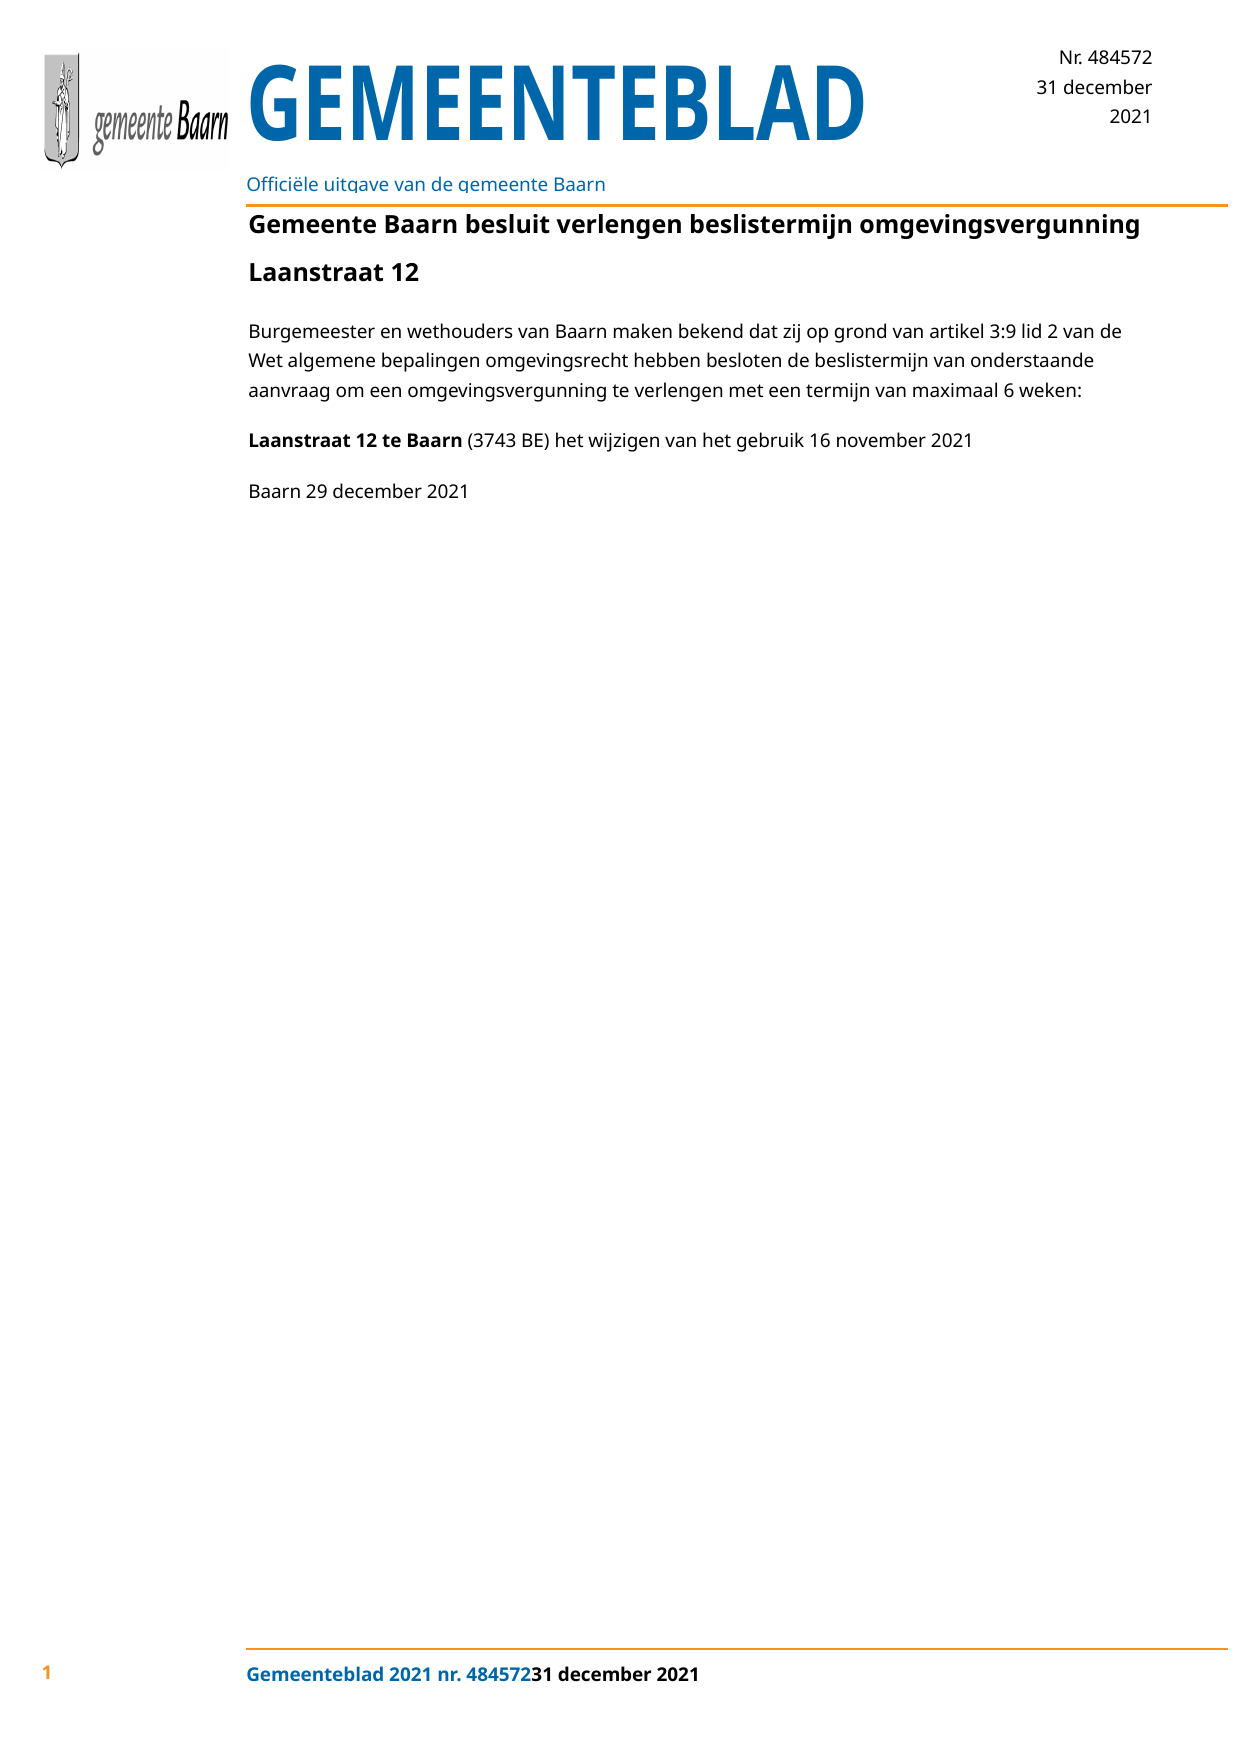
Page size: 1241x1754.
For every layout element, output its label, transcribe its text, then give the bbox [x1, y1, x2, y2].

text Burgemeester en wethouders van Baarn maken bekend dat zij op grond van artikel 3:9 lid 2 van de Wet algemene bepalingen omgevingsrecht hebben besloten de beslistermijn van onderstaande aanvraag om een omgevingsvergunning te verlengen met een termijn van maximaal 6 weken: [248, 318, 1152, 403]
text Laanstraat 12 te Baarn (3743 BE) het wijzigen van het gebruik 16 november 2021 [248, 427, 1152, 453]
text Baarn 29 december 2021 [248, 478, 1152, 504]
text Gemeente Baarn besluit verlengen beslistermijn omgevingsvergunning Laanstraat 12 [248, 207, 1152, 288]
picture [41, 47, 231, 172]
